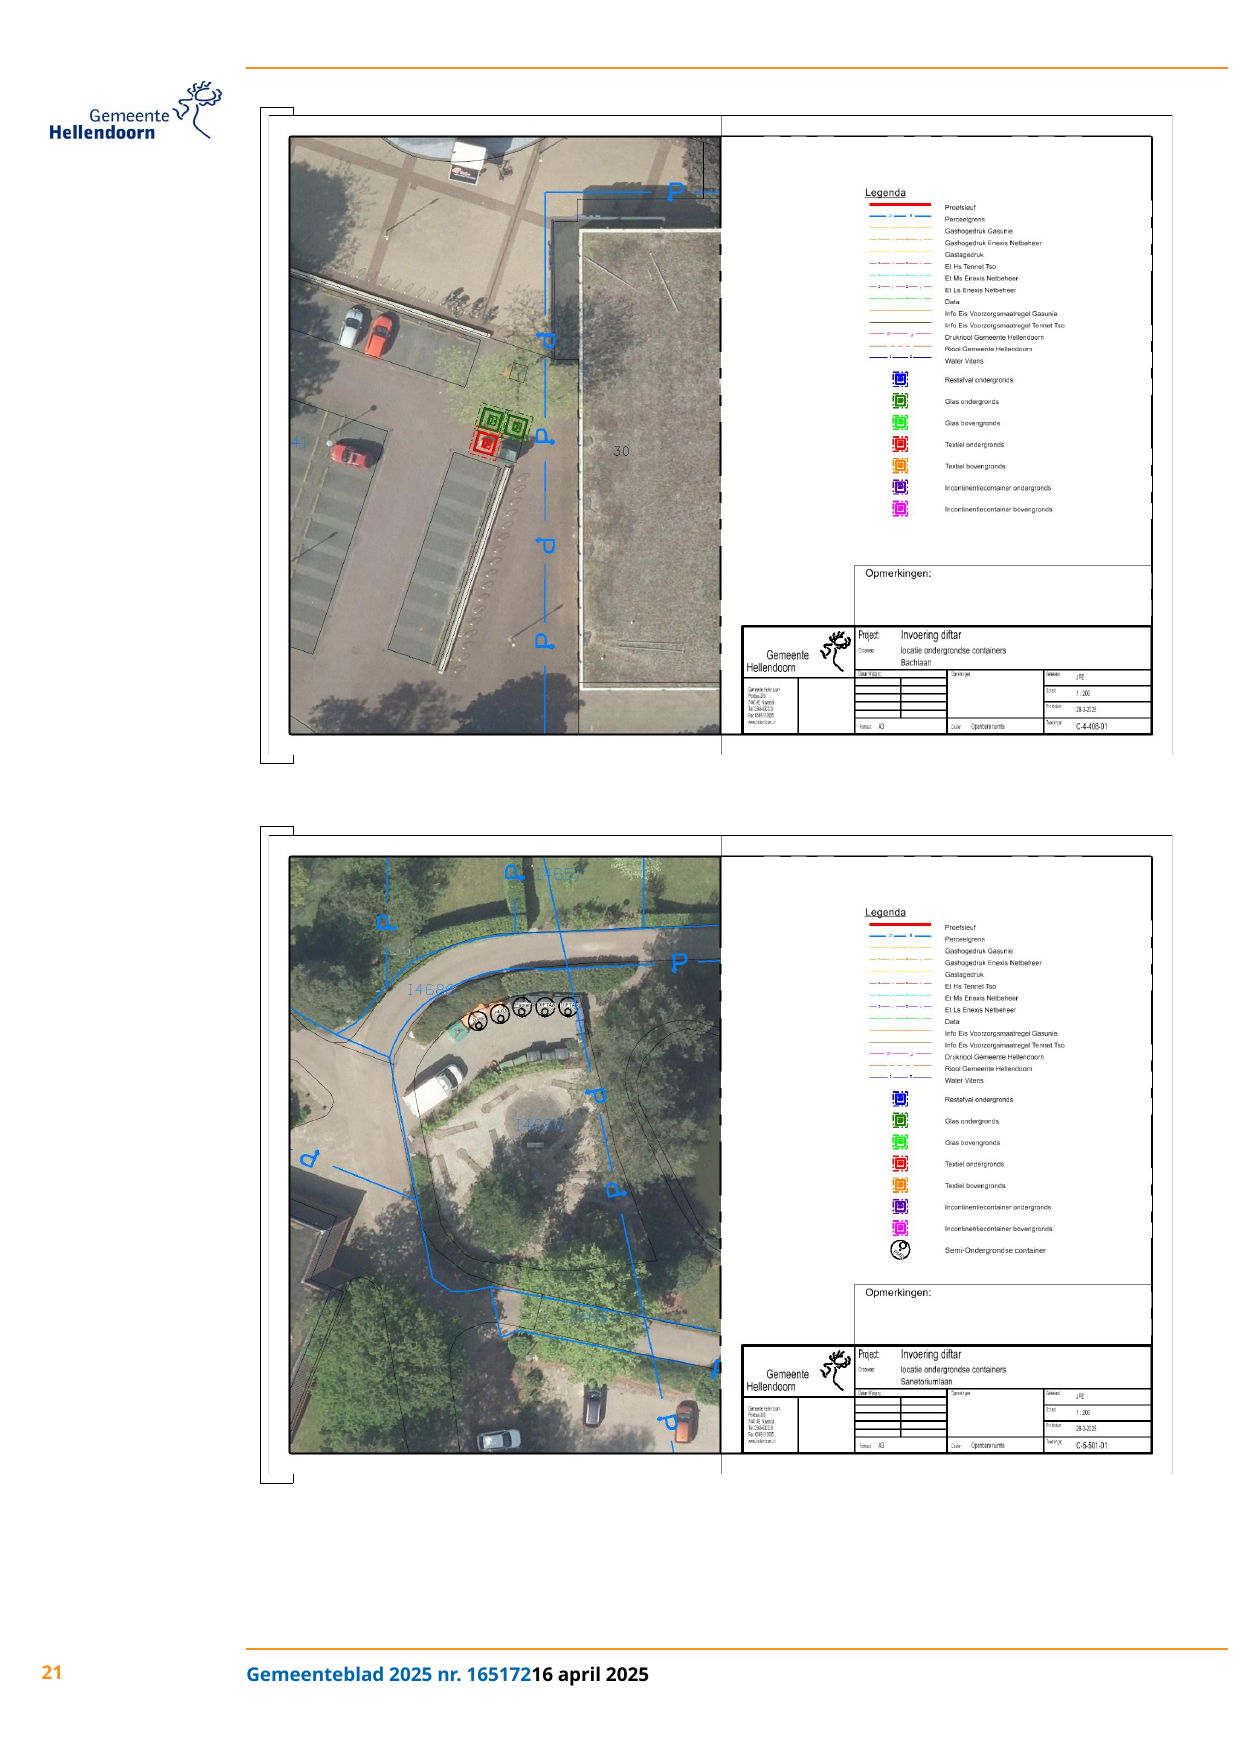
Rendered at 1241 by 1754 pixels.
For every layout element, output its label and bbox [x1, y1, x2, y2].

picture [41, 47, 231, 172]
picture [268, 115, 1173, 755]
picture [268, 835, 1173, 1474]
